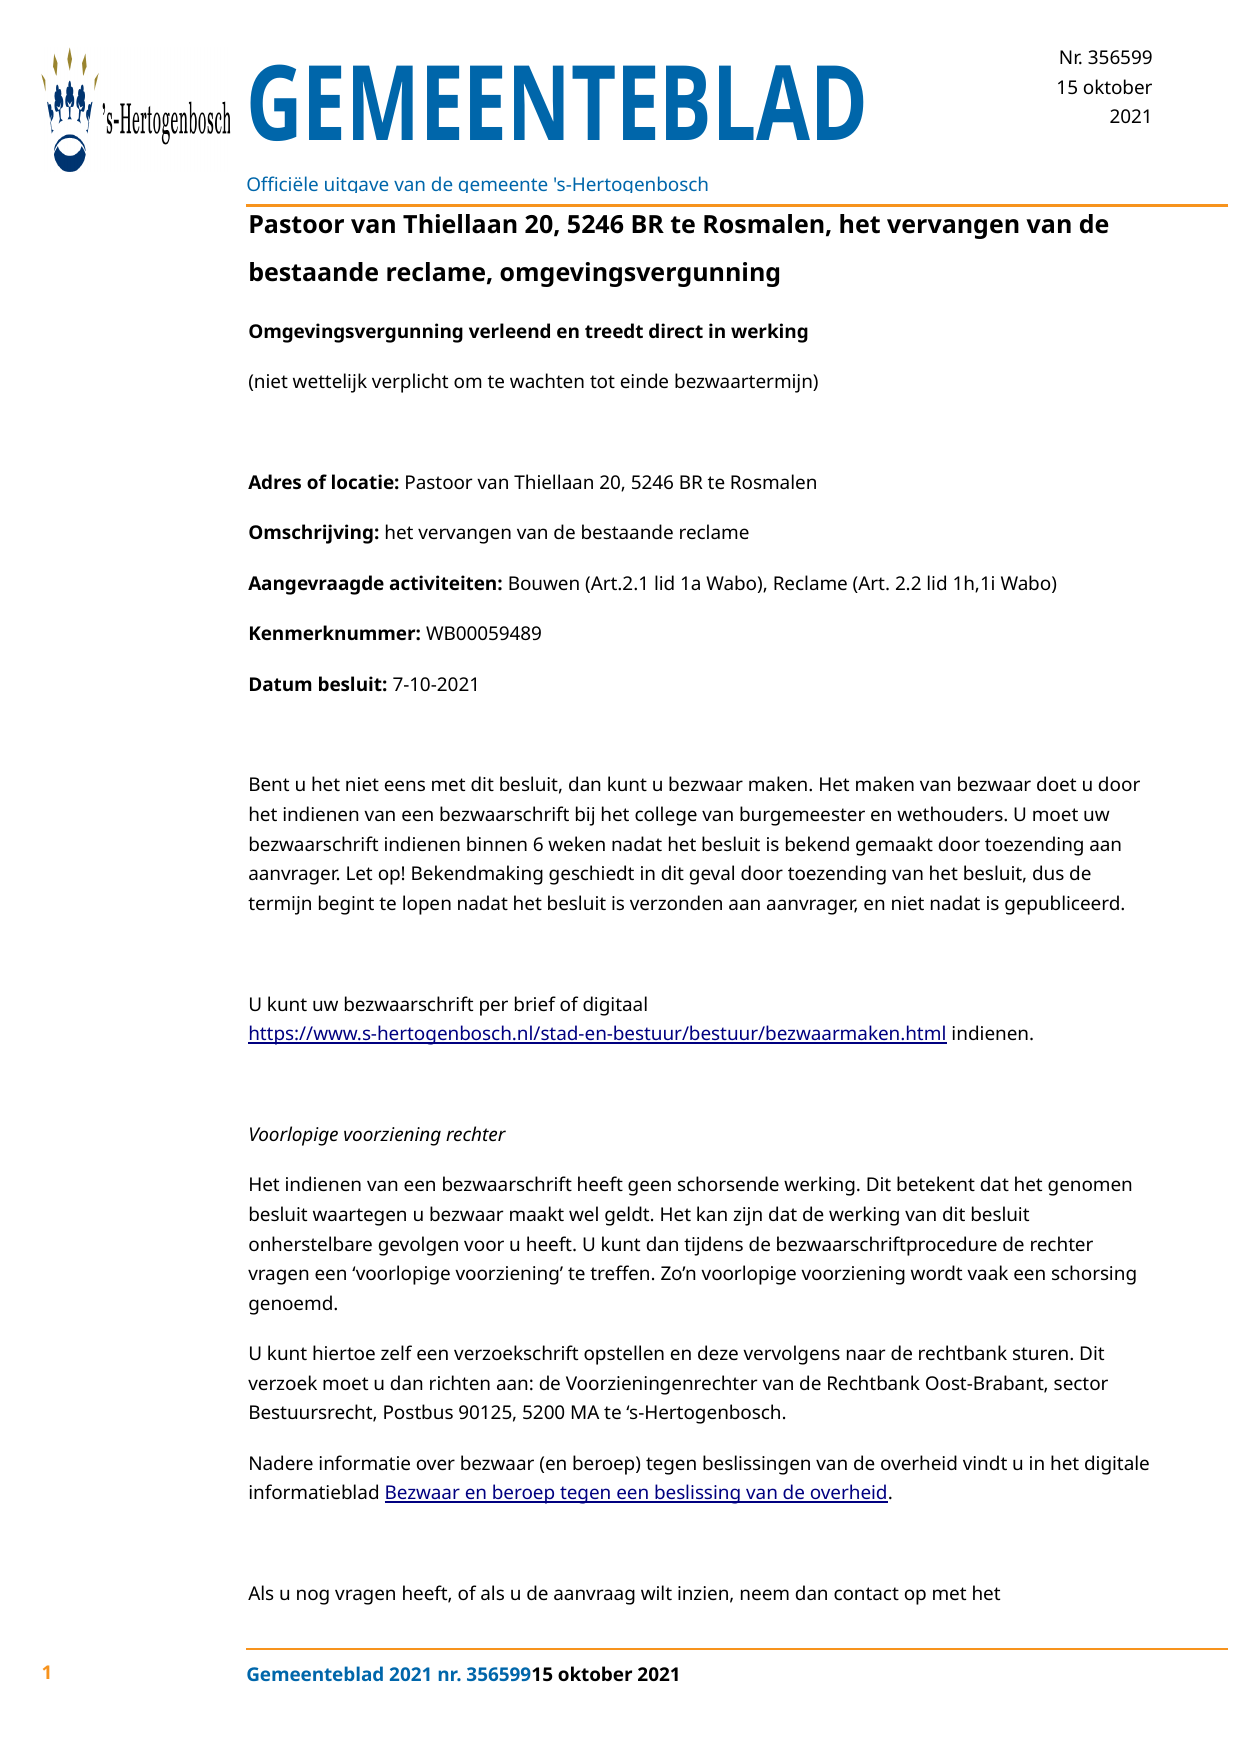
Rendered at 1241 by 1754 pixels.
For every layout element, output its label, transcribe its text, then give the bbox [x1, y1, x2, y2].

text Omschrijving: het vervangen van de bestaande reclame [248, 519, 1152, 545]
text Pastoor van Thiellaan 20, 5246 BR te Rosmalen, het vervangen van de bestaande reclame, omgevingsvergunning [248, 207, 1152, 288]
text Als u nog vragen heeft, of als u de aanvraag wilt inzien, neem dan contact op met het [248, 1580, 1152, 1606]
text Bent u het niet eens met dit besluit, dan kunt u bezwaar maken. Het maken van bezwaar doet u door het indienen van een bezwaarschrift bij het college van burgemeester en wethouders. U moet uw bezwaarschrift indienen binnen 6 weken nadat het besluit is bekend gemaakt door toezending aan aanvrager. Let op! Bekendmaking geschiedt in dit geval door toezending van het besluit, dus de termijn begint te lopen nadat het besluit is verzonden aan aanvrager, en niet nadat is gepubliceerd. [248, 772, 1152, 916]
picture [41, 47, 231, 172]
text Aangevraagde activiteiten: Bouwen (Art.2.1 lid 1a Wabo), Reclame (Art. 2.2 lid 1h,1i Wabo) [248, 570, 1152, 596]
text Voorlopige voorziening rechter [248, 1121, 1152, 1147]
text U kunt uw bezwaarschrift per brief of digitaal https://www.s-hertogenbosch.nl/stad-en-bestuur/bestuur/bezwaarmaken.html indienen. [248, 991, 1152, 1046]
text Nadere informatie over bezwaar (en beroep) tegen beslissingen van de overheid vindt u in het digitale informatieblad Bezwaar en beroep tegen een beslissing van de overheid. [248, 1450, 1152, 1505]
text (niet wettelijk verplicht om te wachten tot einde bezwaartermijn) [248, 368, 1152, 394]
text U kunt hiertoe zelf een verzoekschrift opstellen en deze vervolgens naar de rechtbank sturen. Dit verzoek moet u dan richten aan: de Voorzieningenrechter van de Rechtbank Oost-Brabant, sector Bestuursrecht, Postbus 90125, 5200 MA te ‘s-Hertogenbosch. [248, 1340, 1152, 1425]
text Datum besluit: 7-10-2021 [248, 671, 1152, 697]
text Omgevingsvergunning verleend en treedt direct in werking [248, 318, 1152, 344]
text Het indienen van een bezwaarschrift heeft geen schorsende werking. Dit betekent dat het genomen besluit waartegen u bezwaar maakt wel geldt. Het kan zijn dat de werking van dit besluit onherstelbare gevolgen voor u heeft. U kunt dan tijdens de bezwaarschriftprocedure de rechter vragen een ‘voorlopige voorziening’ te treffen. Zo’n voorlopige voorziening wordt vaak een schorsing genoemd. [248, 1172, 1152, 1316]
text Kenmerknummer: WB00059489 [248, 620, 1152, 646]
text Adres of locatie: Pastoor van Thiellaan 20, 5246 BR te Rosmalen [248, 469, 1152, 495]
